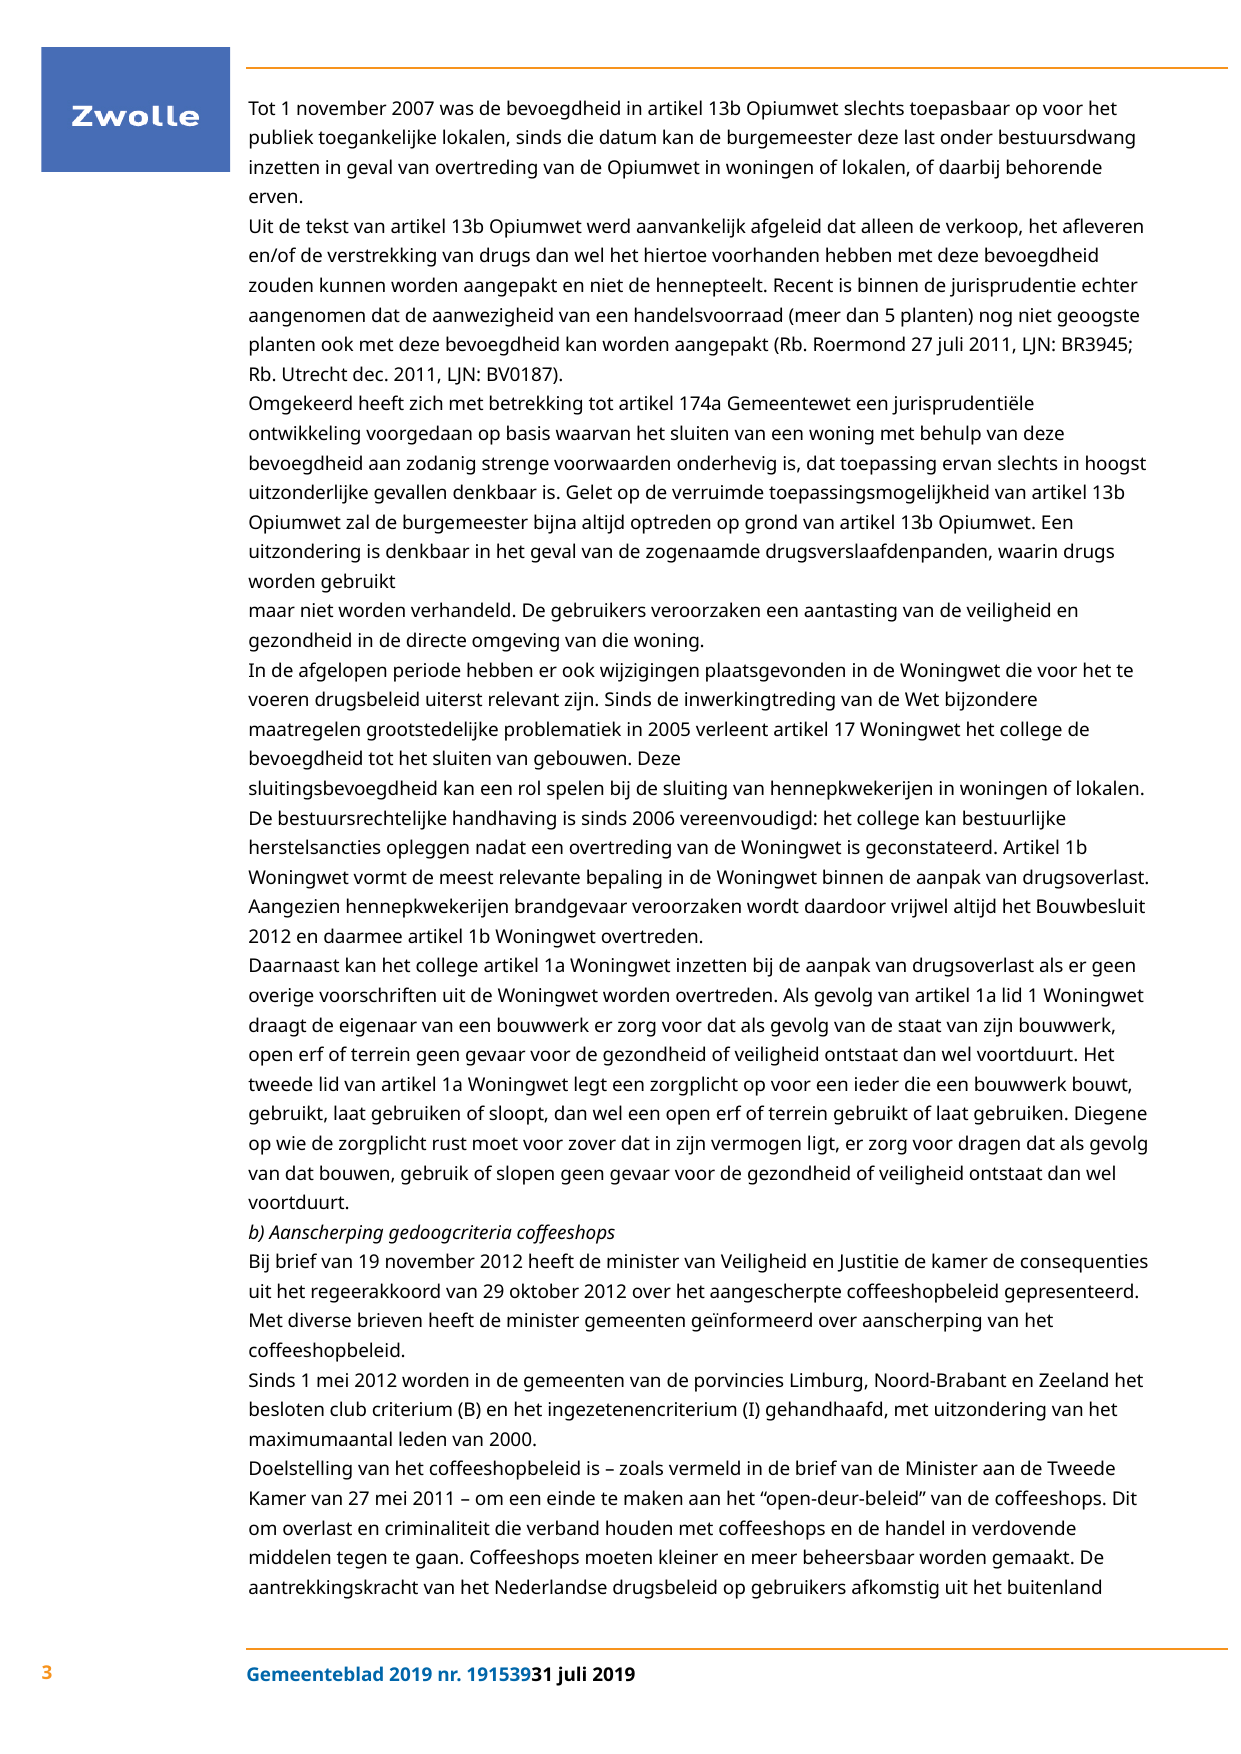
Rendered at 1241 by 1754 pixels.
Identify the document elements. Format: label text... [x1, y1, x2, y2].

text Omgekeerd heeft zich met betrekking tot artikel 174a Gemeentewet een jurisprudentiële ontwikkeling voorgedaan op basis waarvan het sluiten van een woning met behulp van deze bevoegdheid aan zodanig strenge voorwaarden onderhevig is, dat toepassing ervan slechts in hoogst uitzonderlijke gevallen denkbaar is. Gelet op de verruimde toepassingsmogelijkheid van artikel 13b Opiumwet zal de burgemeester bijna altijd optreden op grond van artikel 13b Opiumwet. Een uitzondering is denkbaar in het geval van de zogenaamde drugsverslaafdenpanden, waarin drugs worden gebruikt [248, 391, 1152, 594]
text sluitingsbevoegdheid kan een rol spelen bij de sluiting van hennepkwekerijen in woningen of lokalen. [248, 775, 1152, 801]
text Bij brief van 19 november 2012 heeft de minister van Veiligheid en Justitie de kamer de consequenties uit het regeerakkoord van 29 oktober 2012 over het aangescherpte coffeeshopbeleid gepresenteerd. Met diverse brieven heeft de minister gemeenten geïnformeerd over aanscherping van het coffeeshopbeleid. [248, 1248, 1152, 1363]
text De bestuursrechtelijke handhaving is sinds 2006 vereenvoudigd: het college kan bestuurlijke herstelsancties opleggen nadat een overtreding van de Woningwet is geconstateerd. Artikel 1b Woningwet vormt de meest relevante bepaling in de Woningwet binnen de aanpak van drugsoverlast. Aangezien hennepkwekerijen brandgevaar veroorzaken wordt daardoor vrijwel altijd het Bouwbesluit 2012 en daarmee artikel 1b Woningwet overtreden. [248, 805, 1152, 949]
text maar niet worden verhandeld. De gebruikers veroorzaken een aantasting van de veiligheid en gezondheid in de directe omgeving van die woning. [248, 598, 1152, 653]
text In de afgelopen periode hebben er ook wijzigingen plaatsgevonden in de Woningwet die voor het te voeren drugsbeleid uiterst relevant zijn. Sinds de inwerkingtreding van de Wet bijzondere maatregelen grootstedelijke problematiek in 2005 verleent artikel 17 Woningwet het college de bevoegdheid tot het sluiten van gebouwen. Deze [248, 657, 1152, 771]
picture [41, 47, 231, 172]
text b) Aanscherping gedoogcriteria coffeeshops [248, 1219, 1152, 1245]
text Sinds 1 mei 2012 worden in de gemeenten van de porvincies Limburg, Noord-Brabant en Zeeland het besloten club criterium (B) en het ingezetenencriterium (I) gehandhaafd, met uitzondering van het maximumaantal leden van 2000. [248, 1367, 1152, 1452]
text Daarnaast kan het college artikel 1a Woningwet inzetten bij de aanpak van drugsoverlast als er geen overige voorschriften uit de Woningwet worden overtreden. Als gevolg van artikel 1a lid 1 Woningwet draagt de eigenaar van een bouwwerk er zorg voor dat als gevolg van de staat van zijn bouwwerk, open erf of terrein geen gevaar voor de gezondheid of veiligheid ontstaat dan wel voortduurt. Het tweede lid van artikel 1a Woningwet legt een zorgplicht op voor een ieder die een bouwwerk bouwt, gebruikt, laat gebruiken of sloopt, dan wel een open erf of terrein gebruikt of laat gebruiken. Diegene op wie de zorgplicht rust moet voor zover dat in zijn vermogen ligt, er zorg voor dragen dat als gevolg van dat bouwen, gebruik of slopen geen gevaar voor de gezondheid of veiligheid ontstaat dan wel voortduurt. [248, 953, 1152, 1215]
text Uit de tekst van artikel 13b Opiumwet werd aanvankelijk afgeleid dat alleen de verkoop, het afleveren en/of de verstrekking van drugs dan wel het hiertoe voorhanden hebben met deze bevoegdheid zouden kunnen worden aangepakt en niet de hennepteelt. Recent is binnen de jurisprudentie echter aangenomen dat de aanwezigheid van een handelsvoorraad (meer dan 5 planten) nog niet geoogste planten ook met deze bevoegdheid kan worden aangepakt (Rb. Roermond 27 juli 2011, LJN: BR3945; Rb. Utrecht dec. 2011, LJN: BV0187). [248, 213, 1152, 387]
text Tot 1 november 2007 was de bevoegdheid in artikel 13b Opiumwet slechts toepasbaar op voor het publiek toegankelijke lokalen, sinds die datum kan de burgemeester deze last onder bestuursdwang inzetten in geval van overtreding van de Opiumwet in woningen of lokalen, of daarbij behorende erven. [248, 95, 1152, 209]
text Doelstelling van het coffeeshopbeleid is – zoals vermeld in de brief van de Minister aan de Tweede Kamer van 27 mei 2011 – om een einde te maken aan het “open-deur-beleid” van de coffeeshops. Dit om overlast en criminaliteit die verband houden met coffeeshops en de handel in verdovende middelen tegen te gaan. Coffeeshops moeten kleiner en meer beheersbaar worden gemaakt. De aantrekkingskracht van het Nederlandse drugsbeleid op gebruikers afkomstig uit het buitenland [248, 1456, 1152, 1600]
